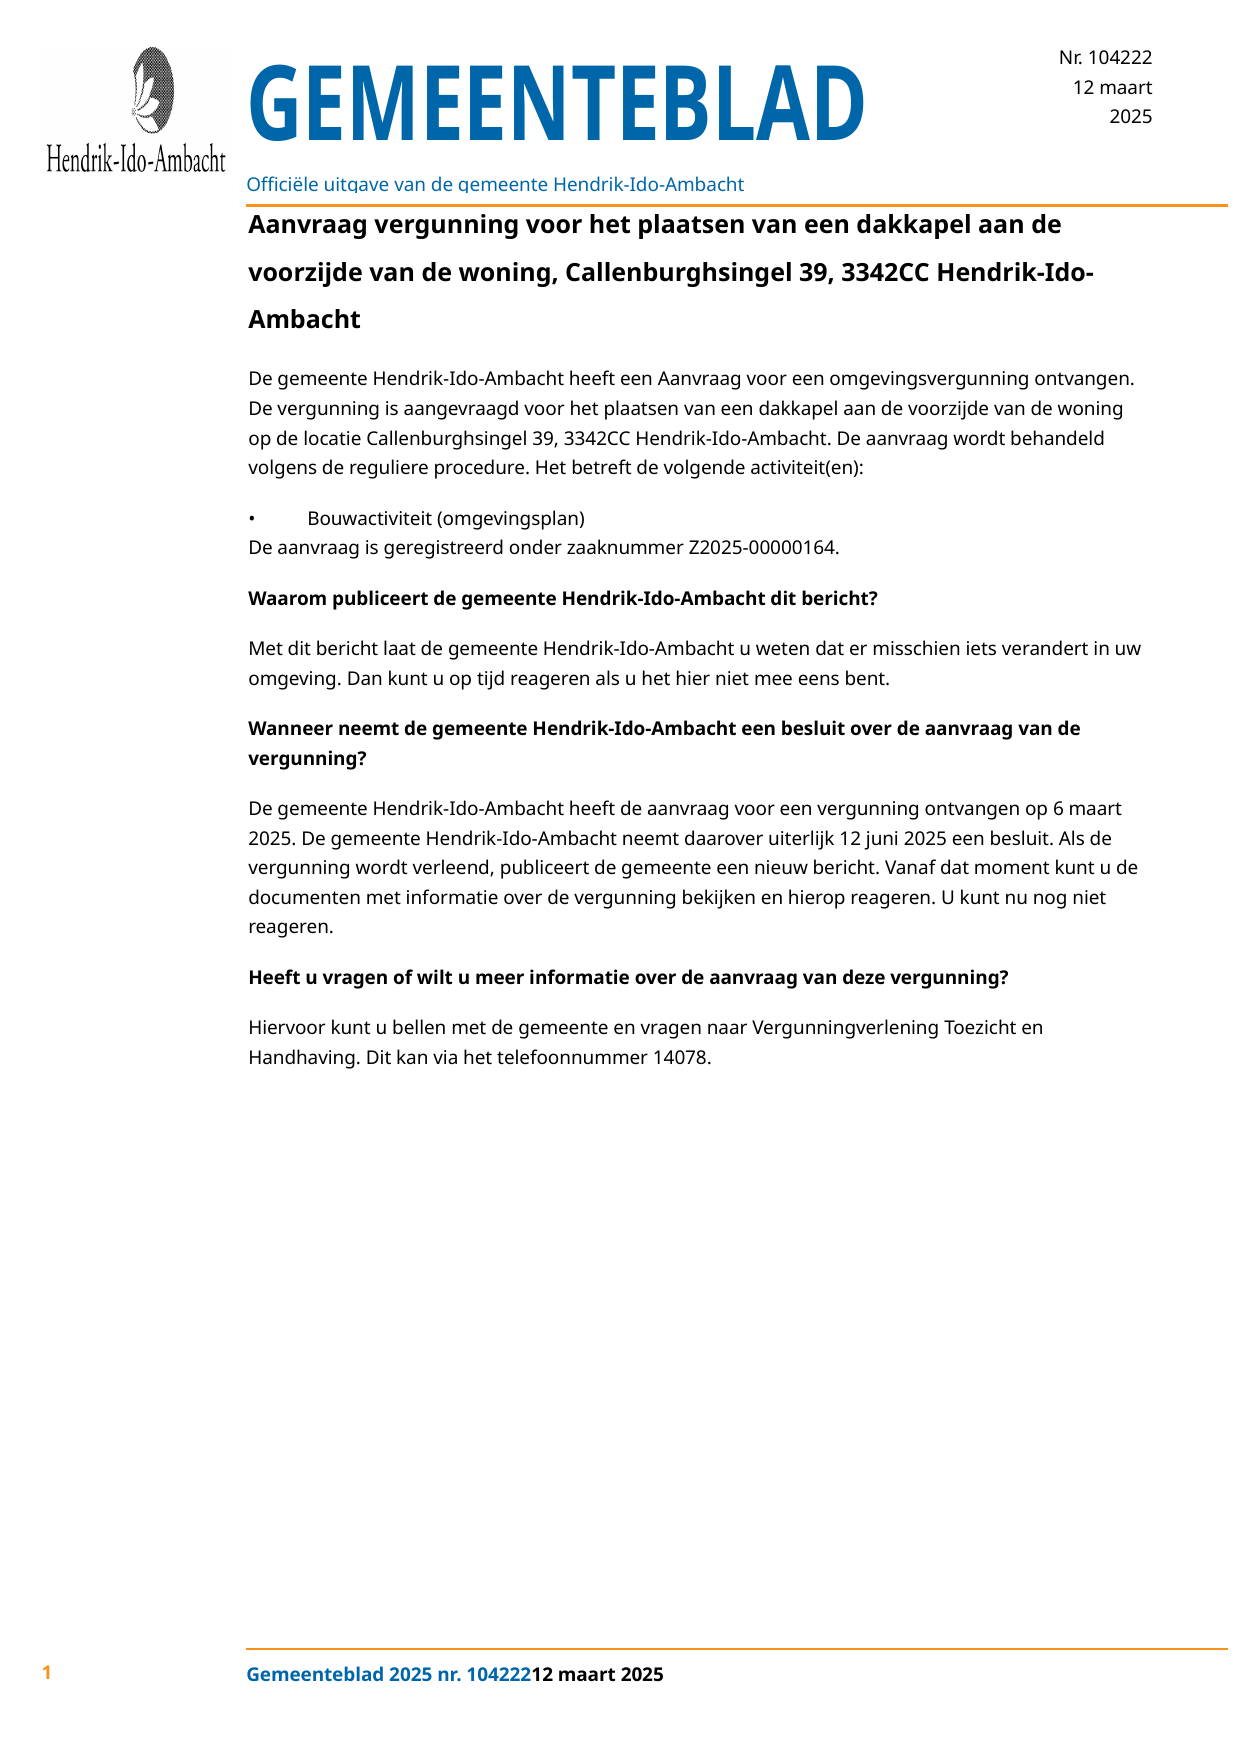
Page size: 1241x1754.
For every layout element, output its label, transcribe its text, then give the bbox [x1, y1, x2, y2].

text Heeft u vragen of wilt u meer informatie over de aanvraag van deze vergunning? [248, 964, 1152, 989]
text Waarom publiceert de gemeente Hendrik-Ido-Ambacht dit bericht? [248, 585, 1152, 610]
list Bouwactiviteit (omgevingsplan) [248, 505, 1152, 530]
text Aanvraag vergunning voor het plaatsen van een dakkapel aan de voorzijde van de woning, Callenburghsingel 39, 3342CC Hendrik-Ido-Ambacht [248, 207, 1152, 336]
text De gemeente Hendrik-Ido-Ambacht heeft de aanvraag voor een vergunning ontvangen op 6 maart 2025. De gemeente Hendrik-Ido-Ambacht neemt daarover uiterlijk 12 juni 2025 een besluit. Als de vergunning wordt verleend, publiceert de gemeente een nieuw bericht. Vanaf dat moment kunt u de documenten met informatie over de vergunning bekijken en hierop reageren. U kunt nu nog niet reageren. [248, 795, 1152, 939]
text De gemeente Hendrik-Ido-Ambacht heeft een Aanvraag voor een omgevingsvergunning ontvangen. De vergunning is aangevraagd voor het plaatsen van een dakkapel aan de voorzijde van de woning op de locatie Callenburghsingel 39, 3342CC Hendrik-Ido-Ambacht. De aanvraag wordt behandeld volgens de reguliere procedure. Het betreft de volgende activiteit(en): [248, 366, 1152, 480]
text Hiervoor kunt u bellen met de gemeente en vragen naar Vergunningverlening Toezicht en Handhaving. Dit kan via het telefoonnummer 14078. [248, 1014, 1152, 1069]
text Met dit bericht laat de gemeente Hendrik-Ido-Ambacht u weten dat er misschien iets verandert in uw omgeving. Dan kunt u op tijd reageren als u het hier niet mee eens bent. [248, 635, 1152, 690]
text Wanneer neemt de gemeente Hendrik-Ido-Ambacht een besluit over de aanvraag van de vergunning? [248, 715, 1152, 770]
text De aanvraag is geregistreerd onder zaaknummer Z2025-00000164. [248, 534, 1152, 560]
picture [41, 47, 231, 172]
